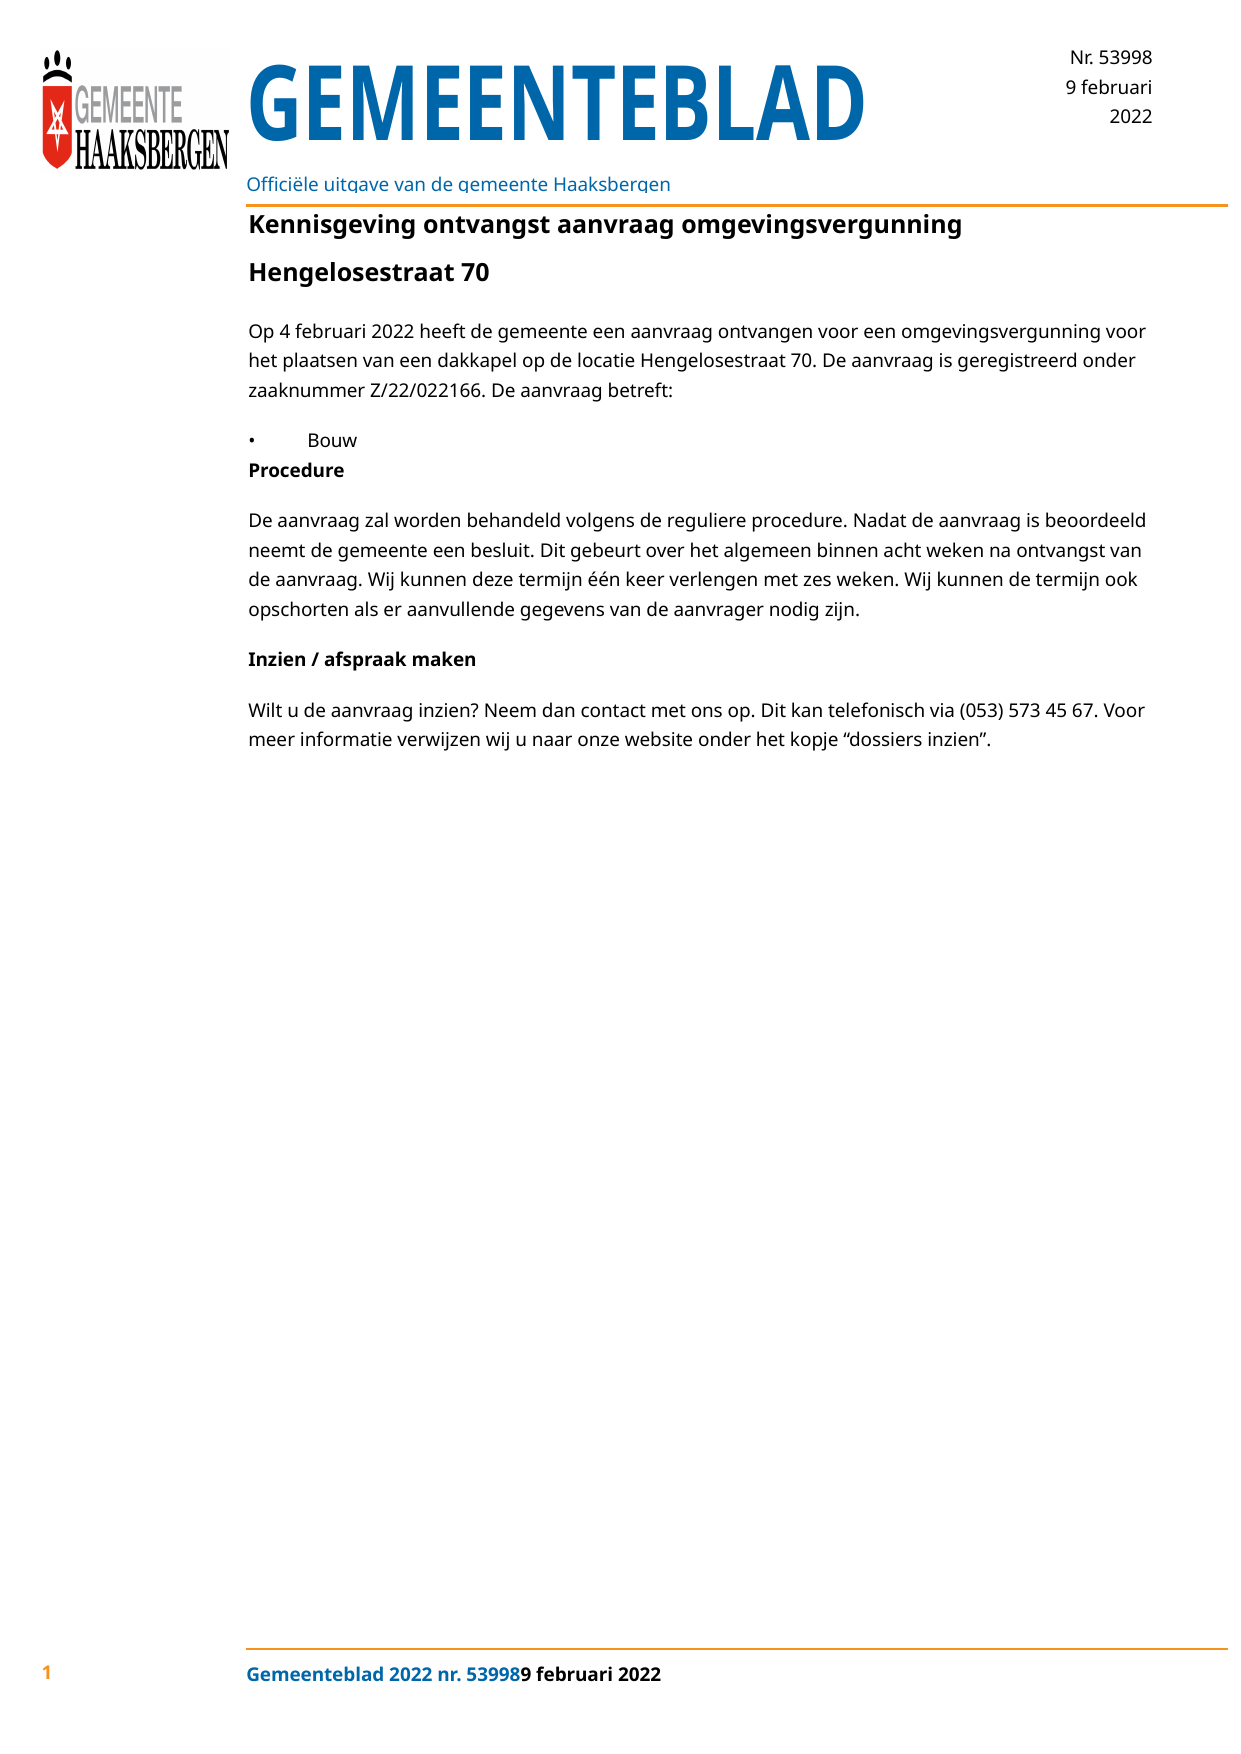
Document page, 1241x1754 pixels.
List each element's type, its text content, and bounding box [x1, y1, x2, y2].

text Kennisgeving ontvangst aanvraag omgevingsvergunning Hengelosestraat 70 [248, 207, 1152, 288]
text Inzien / afspraak maken [248, 647, 1152, 672]
text Procedure [248, 457, 1152, 483]
text De aanvraag zal worden behandeld volgens de reguliere procedure. Nadat de aanvraag is beoordeeld neemt de gemeente een besluit. Dit gebeurt over het algemeen binnen acht weken na ontvangst van de aanvraag. Wij kunnen deze termijn één keer verlengen met zes weken. Wij kunnen de termijn ook opschorten als er aanvullende gegevens van de aanvrager nodig zijn. [248, 507, 1152, 622]
list Bouw [248, 427, 1152, 453]
text Op 4 februari 2022 heeft de gemeente een aanvraag ontvangen voor een omgevingsvergunning voor het plaatsen van een dakkapel op de locatie Hengelosestraat 70. De aanvraag is geregistreerd onder zaaknummer Z/22/022166. De aanvraag betreft: [248, 318, 1152, 403]
picture [41, 47, 231, 172]
text Wilt u de aanvraag inzien? Neem dan contact met ons op. Dit kan telefonisch via (053) 573 45 67. Voor meer informatie verwijzen wij u naar onze website onder het kopje “dossiers inzien”. [248, 697, 1152, 752]
